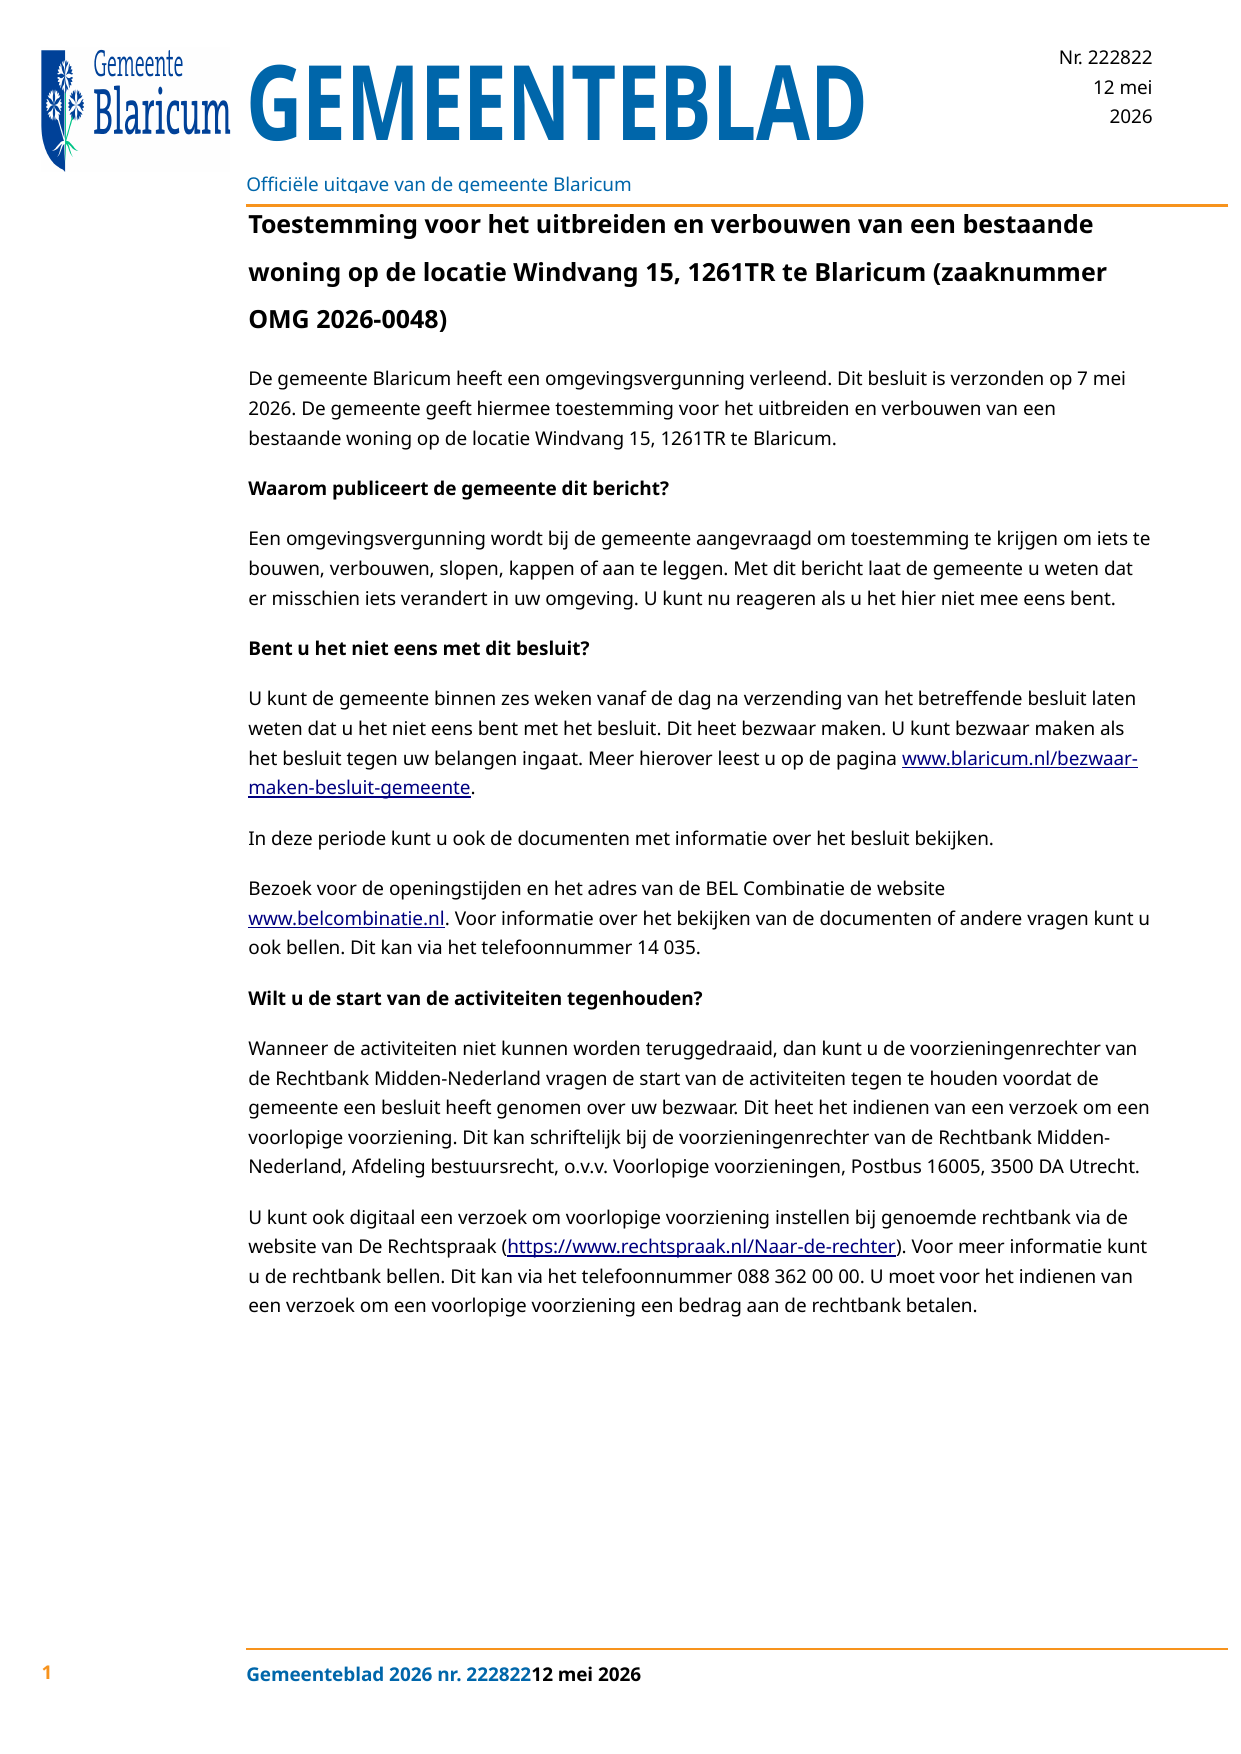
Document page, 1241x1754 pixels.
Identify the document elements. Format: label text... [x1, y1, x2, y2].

text U kunt de gemeente binnen zes weken vanaf de dag na verzending van het betreffende besluit laten weten dat u het niet eens bent met het besluit. Dit heet bezwaar maken. U kunt bezwaar maken als het besluit tegen uw belangen ingaat. Meer hierover leest u op de pagina www.blaricum.nl/bezwaar-maken-besluit-gemeente. [248, 686, 1152, 800]
text Bezoek voor de openingstijden en het adres van de BEL Combinatie de website www.belcombinatie.nl. Voor informatie over het bekijken van de documenten of andere vragen kunt u ook bellen. Dit kan via het telefoonnummer 14 035. [248, 875, 1152, 960]
text Een omgevingsvergunning wordt bij de gemeente aangevraagd om toestemming te krijgen om iets te bouwen, verbouwen, slopen, kappen of aan te leggen. Met dit bericht laat de gemeente u weten dat er misschien iets verandert in uw omgeving. U kunt nu reageren als u het hier niet mee eens bent. [248, 526, 1152, 610]
picture [41, 47, 231, 172]
text Toestemming voor het uitbreiden en verbouwen van een bestaande woning op de locatie Windvang 15, 1261TR te Blaricum (zaaknummer OMG 2026-0048) [248, 207, 1152, 336]
text Wilt u de start van de activiteiten tegenhouden? [248, 985, 1152, 1010]
text In deze periode kunt u ook de documenten met informatie over het besluit bekijken. [248, 825, 1152, 850]
text Bent u het niet eens met dit besluit? [248, 635, 1152, 661]
text U kunt ook digitaal een verzoek om voorlopige voorziening instellen bij genoemde rechtbank via de website van De Rechtspraak (https://www.rechtspraak.nl/Naar-de-rechter). Voor meer informatie kunt u de rechtbank bellen. Dit kan via het telefoonnummer 088 362 00 00. U moet voor het indienen van een verzoek om een voorlopige voorziening een bedrag aan de rechtbank betalen. [248, 1204, 1152, 1318]
text Wanneer de activiteiten niet kunnen worden teruggedraaid, dan kunt u de voorzieningenrechter van de Rechtbank Midden-Nederland vragen de start van de activiteiten tegen te houden voordat de gemeente een besluit heeft genomen over uw bezwaar. Dit heet het indienen van een verzoek om een voorlopige voorziening. Dit kan schriftelijk bij de voorzieningenrechter van de Rechtbank Midden-Nederland, Afdeling bestuursrecht, o.v.v. Voorlopige voorzieningen, Postbus 16005, 3500 DA Utrecht. [248, 1035, 1152, 1179]
text De gemeente Blaricum heeft een omgevingsvergunning verleend. Dit besluit is verzonden op 7 mei 2026. De gemeente geeft hiermee toestemming voor het uitbreiden en verbouwen van een bestaande woning op de locatie Windvang 15, 1261TR te Blaricum. [248, 366, 1152, 450]
text Waarom publiceert de gemeente dit bericht? [248, 475, 1152, 501]
